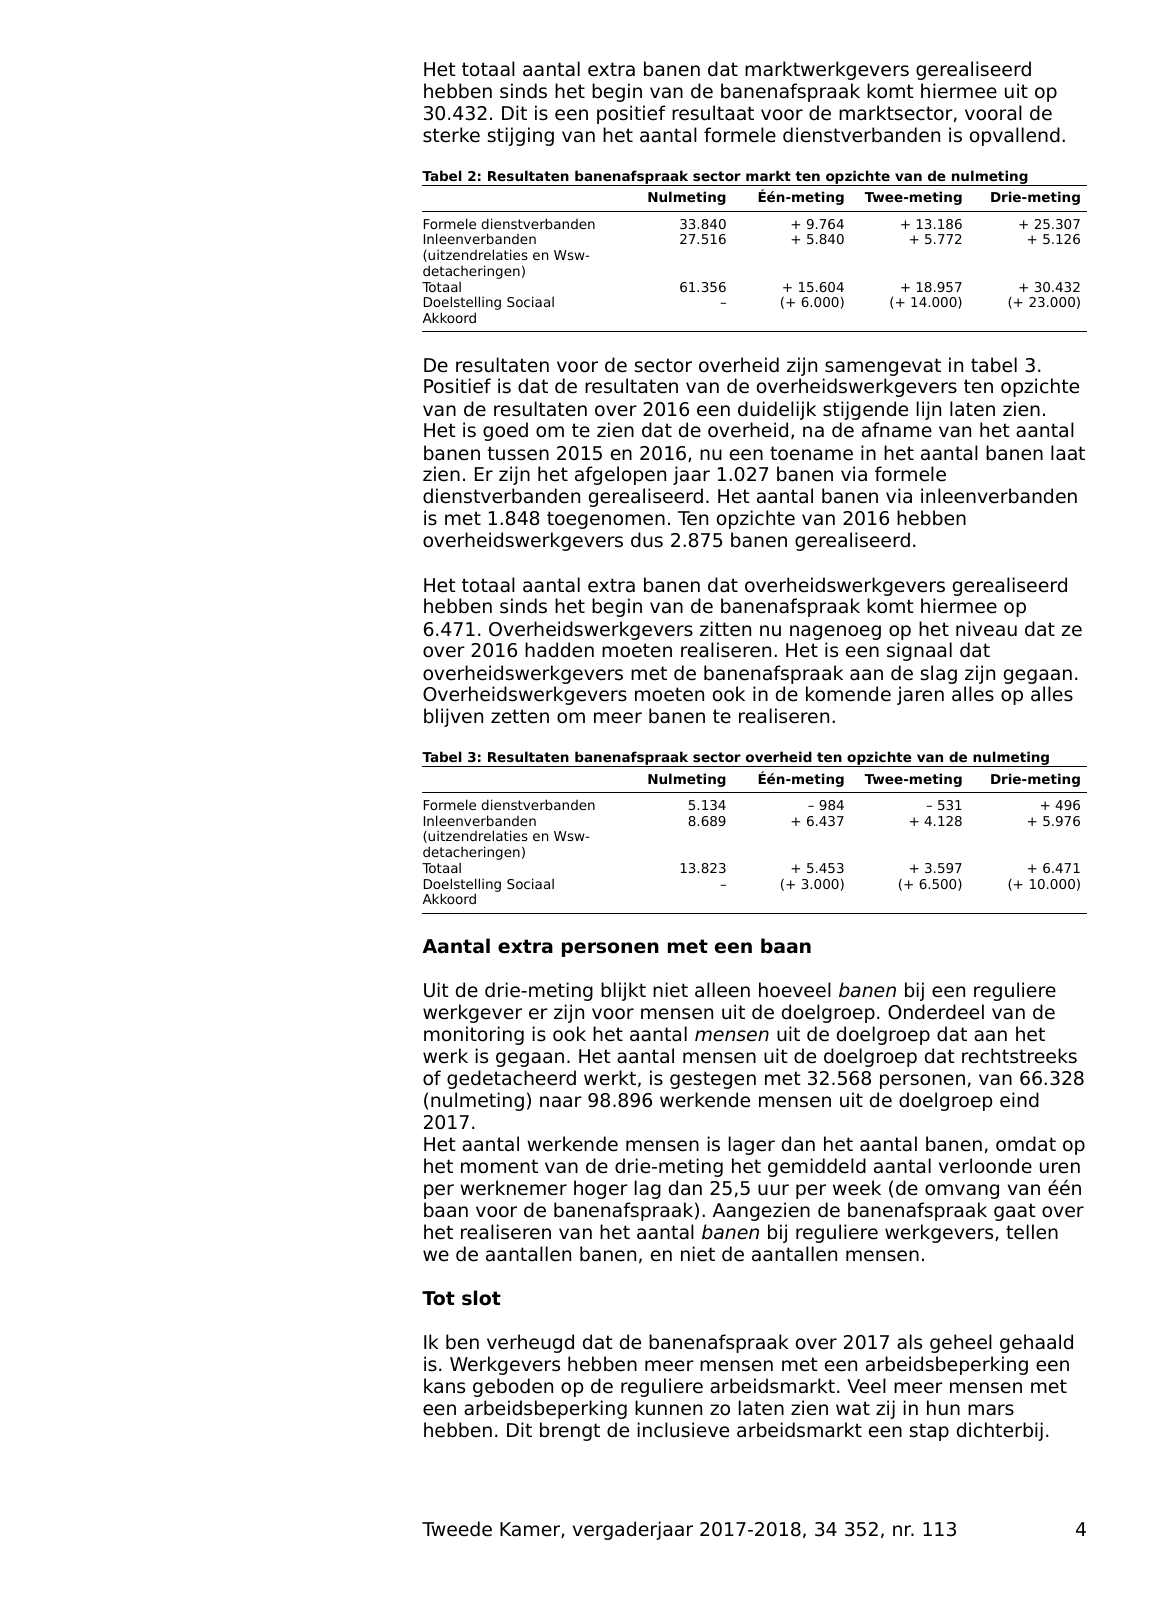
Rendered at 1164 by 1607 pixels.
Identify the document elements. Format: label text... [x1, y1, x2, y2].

text Het aantal werkende mensen is lager dan het aantal banen, omdat op het moment van de drie-meting het gemiddeld aantal verloonde uren per werknemer hoger lag dan 25,5 uur per week (de omvang van één baan voor de banenafspraak). Aangezien de banenafspraak gaat over het realiseren van het aantal banen bij reguliere werkgevers, tellen we de aantallen banen, en niet de aantallen mensen. [422, 1134, 1087, 1266]
table_cell Twee-meting [850, 186, 968, 211]
table_cell Totaal [422, 861, 614, 876]
table_cell Drie-meting [969, 186, 1087, 211]
text Het totaal aantal extra banen dat marktwerkgevers gerealiseerd hebben sinds het begin van de banenafspraak komt hiermee uit op 30.432. Dit is een positief resultaat voor de marktsector, vooral de sterke stijging van het aantal formele dienstverbanden is opvallend. [422, 59, 1087, 147]
table_cell Totaal [422, 279, 614, 295]
table_cell Formele dienstverbanden [422, 212, 614, 232]
table_cell + 9.764 [732, 212, 850, 232]
table_cell + 4.128 [850, 814, 968, 861]
text Uit de drie-meting blijkt niet alleen hoeveel banen bij een reguliere werkgever er zijn voor mensen uit de doelgroep. Onderdeel van de monitoring is ook het aantal mensen uit de doelgroep dat aan het werk is gegaan. Het aantal mensen uit de doelgroep dat rechtstreeks of gedetacheerd werkt, is gestegen met 32.568 personen, van 66.328 (nulmeting) naar 98.896 werkende mensen uit de doelgroep eind 2017. [422, 980, 1087, 1134]
table_cell Één-meting [732, 186, 850, 211]
table_cell 61.356 [614, 279, 732, 295]
text Ik ben verheugd dat de banenafspraak over 2017 als geheel gehaald is. Werkgevers hebben meer mensen met een arbeidsbeperking een kans geboden op de reguliere arbeidsmarkt. Veel meer mensen met een arbeidsbeperking kunnen zo laten zien wat zij in hun mars hebben. Dit brengt de inclusieve arbeidsmarkt een stap dichterbij. [422, 1332, 1087, 1442]
table_cell (+ 23.000) [969, 295, 1087, 331]
table_cell + 5.772 [850, 232, 968, 279]
table_cell Twee-meting [850, 767, 968, 792]
table_cell 8.689 [614, 814, 732, 861]
table_cell 33.840 [614, 212, 732, 232]
table_cell + 5.976 [969, 814, 1087, 861]
table_cell 5.134 [614, 793, 732, 813]
table_cell (+ 10.000) [969, 876, 1087, 913]
table_cell + 25.307 [969, 212, 1087, 232]
table_cell + 496 [969, 793, 1087, 813]
table_header Tabel 3: Resultaten banenafspraak sector overheid ten opzichte van de nulmeting [422, 750, 1087, 766]
table_cell Nulmeting [614, 767, 732, 792]
table_cell 13.823 [614, 861, 732, 876]
table_cell + 6.471 [969, 861, 1087, 876]
text De resultaten voor de sector overheid zijn samengevat in tabel 3. Positief is dat de resultaten van de overheidswerkgevers ten opzichte van de resultaten over 2016 een duidelijk stijgende lijn laten zien. Het is goed om te zien dat de overheid, na de afname van het aantal banen tussen 2015 en 2016, nu een toename in het aantal banen laat zien. Er zijn het afgelopen jaar 1.027 banen via formele dienstverbanden gerealiseerd. Het aantal banen via inleenverbanden is met 1.848 toegenomen. Ten opzichte van 2016 hebben overheidswerkgevers dus 2.875 banen gerealiseerd. [422, 354, 1087, 552]
table_cell + 5.453 [732, 861, 850, 876]
table_cell Doelstelling Sociaal Akkoord [422, 876, 614, 913]
table_cell (+ 6.500) [850, 876, 968, 913]
table_cell + 5.126 [969, 232, 1087, 279]
table_cell + 18.957 [850, 279, 968, 295]
table_cell Één-meting [732, 767, 850, 792]
table_cell 27.516 [614, 232, 732, 279]
table_cell [422, 767, 614, 792]
table_header Tabel 2: Resultaten banenafspraak sector markt ten opzichte van de nulmeting [422, 169, 1087, 184]
table_cell + 3.597 [850, 861, 968, 876]
table_cell (+ 6.000) [732, 295, 850, 331]
table_cell Nulmeting [614, 186, 732, 211]
subtitle Aantal extra personen met een baan [422, 936, 1087, 958]
table_cell + 15.604 [732, 279, 850, 295]
table_cell – [614, 295, 732, 331]
table_cell – 984 [732, 793, 850, 813]
table_cell Inleenverbanden (uitzendrelaties en Wsw-detacheringen) [422, 232, 614, 279]
table_cell [422, 186, 614, 211]
table_cell Doelstelling Sociaal Akkoord [422, 295, 614, 331]
table_cell Inleenverbanden (uitzendrelaties en Wsw-detacheringen) [422, 814, 614, 861]
table_cell (+ 3.000) [732, 876, 850, 913]
table_cell + 6.437 [732, 814, 850, 861]
text Het totaal aantal extra banen dat overheidswerkgevers gerealiseerd hebben sinds het begin van de banenafspraak komt hiermee op 6.471. Overheidswerkgevers zitten nu nagenoeg op het niveau dat ze over 2016 hadden moeten realiseren. Het is een signaal dat overheidswerkgevers met de banenafspraak aan de slag zijn gegaan. Overheidswerkgevers moeten ook in de komende jaren alles op alles blijven zetten om meer banen te realiseren. [422, 574, 1087, 728]
table_cell (+ 14.000) [850, 295, 968, 331]
table_cell Drie-meting [969, 767, 1087, 792]
table_cell + 30.432 [969, 279, 1087, 295]
table_cell – 531 [850, 793, 968, 813]
table_cell Formele dienstverbanden [422, 793, 614, 813]
table_cell – [614, 876, 732, 913]
table_cell + 13.186 [850, 212, 968, 232]
subtitle Tot slot [422, 1288, 1087, 1310]
table_cell + 5.840 [732, 232, 850, 279]
